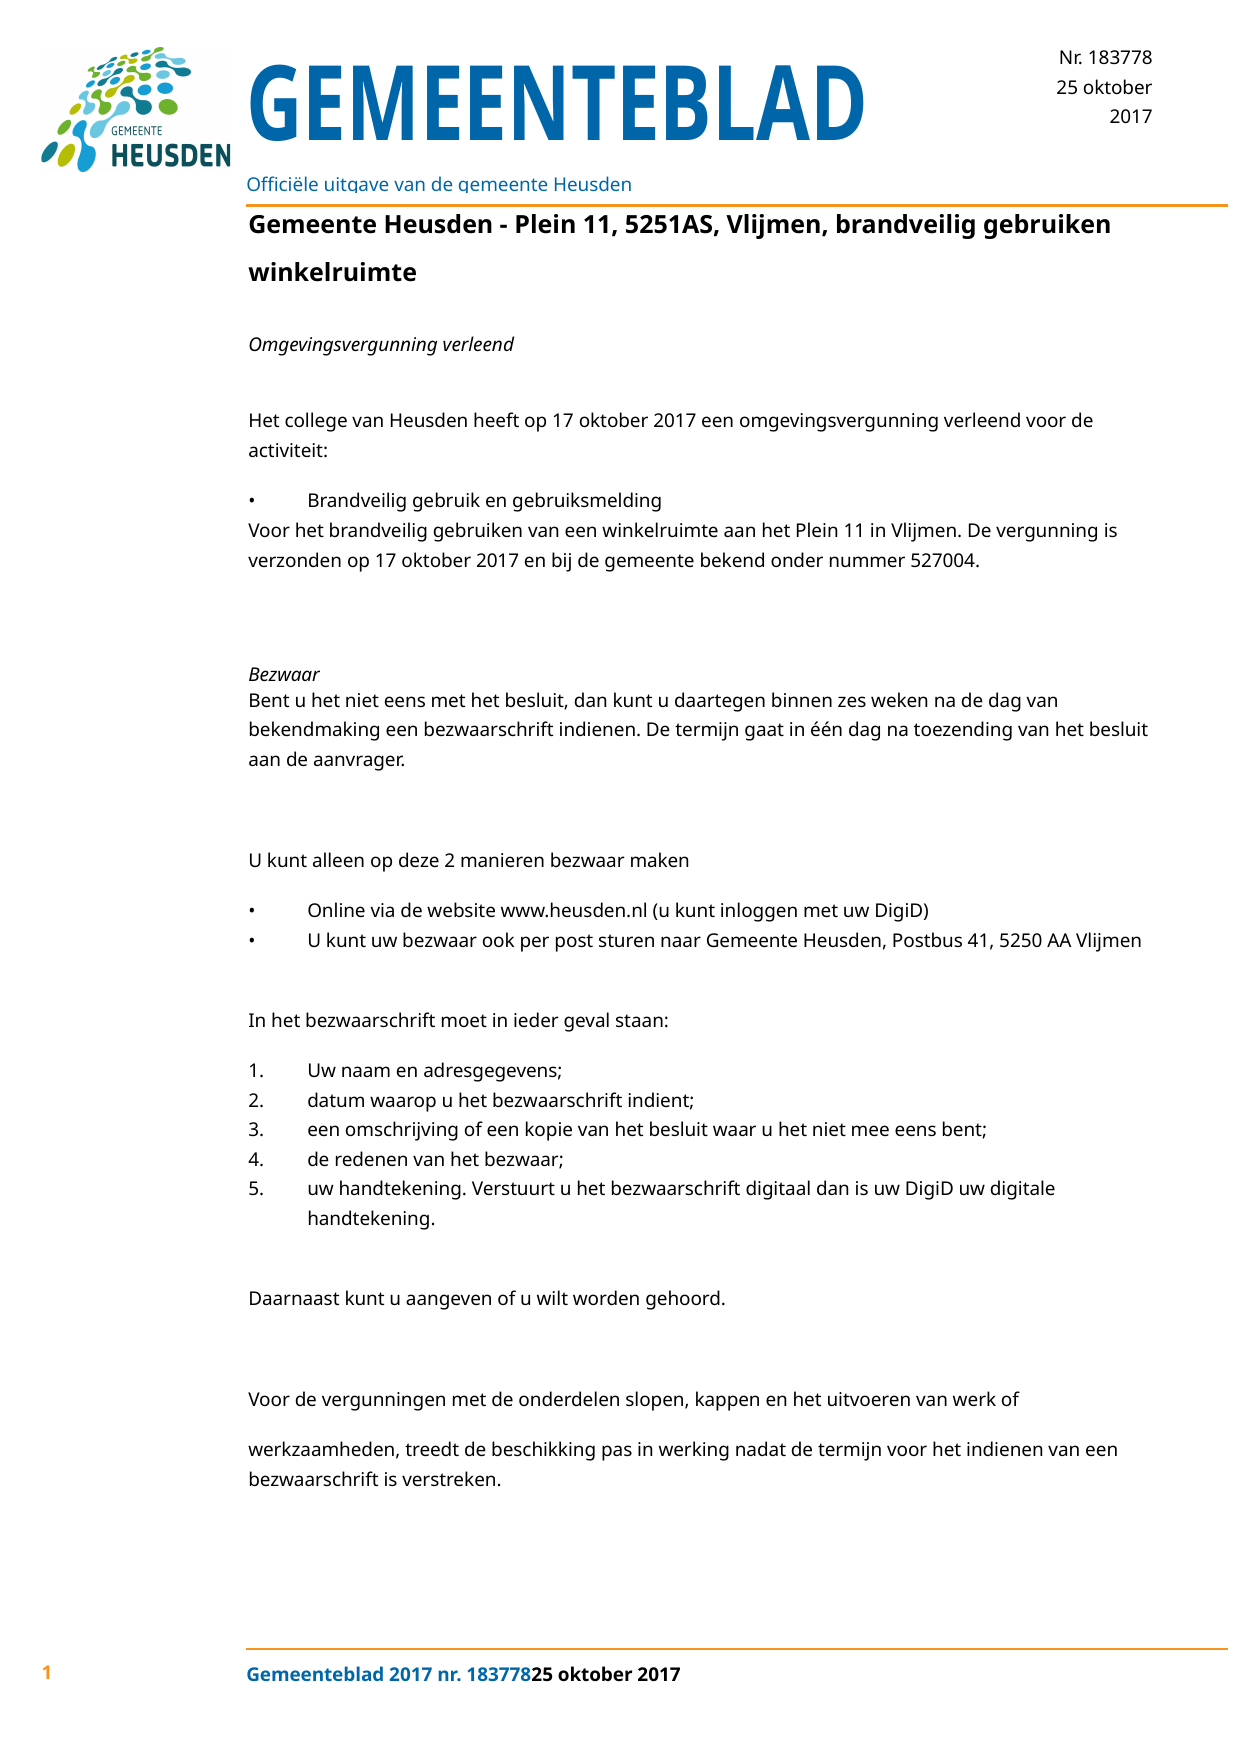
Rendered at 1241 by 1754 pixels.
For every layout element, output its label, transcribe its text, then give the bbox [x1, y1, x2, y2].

list Online via de website www.heusden.nl (u kunt inloggen met uw DigiD) [248, 897, 1152, 923]
text Het college van Heusden heeft op 17 oktober 2017 een omgevingsvergunning verleend voor de activiteit: [248, 408, 1152, 463]
list Uw naam en adresgegevens; [248, 1057, 1152, 1083]
list Brandveilig gebruik en gebruiksmelding [248, 488, 1152, 513]
text Bent u het niet eens met het besluit, dan kunt u daartegen binnen zes weken na de dag van bekendmaking een bezwaarschrift indienen. De termijn gaat in één dag na toezending van het besluit aan de aanvrager. [248, 687, 1152, 772]
text Bezwaar [248, 661, 1152, 687]
list datum waarop u het bezwaarschrift indient; [248, 1087, 1152, 1113]
text In het bezwaarschrift moet in ieder geval staan: [248, 1007, 1152, 1033]
picture [41, 47, 231, 172]
text Voor het brandveilig gebruiken van een winkelruimte aan het Plein 11 in Vlijmen. De vergunning is verzonden op 17 oktober 2017 en bij de gemeente bekend onder nummer 527004. [248, 517, 1152, 572]
list de redenen van het bezwaar; [248, 1146, 1152, 1172]
text Daarnaast kunt u aangeven of u wilt worden gehoord. [248, 1285, 1152, 1311]
list een omschrijving of een kopie van het besluit waar u het niet mee eens bent; [248, 1116, 1152, 1142]
list U kunt uw bezwaar ook per post sturen naar Gemeente Heusden, Postbus 41, 5250 AA Vlijmen [248, 927, 1152, 953]
list uw handtekening. Verstuurt u het bezwaarschrift digitaal dan is uw DigiD uw digitale handtekening. [248, 1176, 1152, 1231]
text Gemeente Heusden - Plein 11, 5251AS, Vlijmen, brandveilig gebruiken winkelruimte [248, 207, 1152, 288]
text Omgevingsvergunning verleend [248, 331, 1152, 357]
text Voor de vergunningen met de onderdelen slopen, kappen en het uitvoeren van werk of [248, 1386, 1152, 1412]
text U kunt alleen op deze 2 manieren bezwaar maken [248, 847, 1152, 873]
text werkzaamheden, treedt de beschikking pas in werking nadat de termijn voor het indienen van een bezwaarschrift is verstreken. [248, 1436, 1152, 1492]
